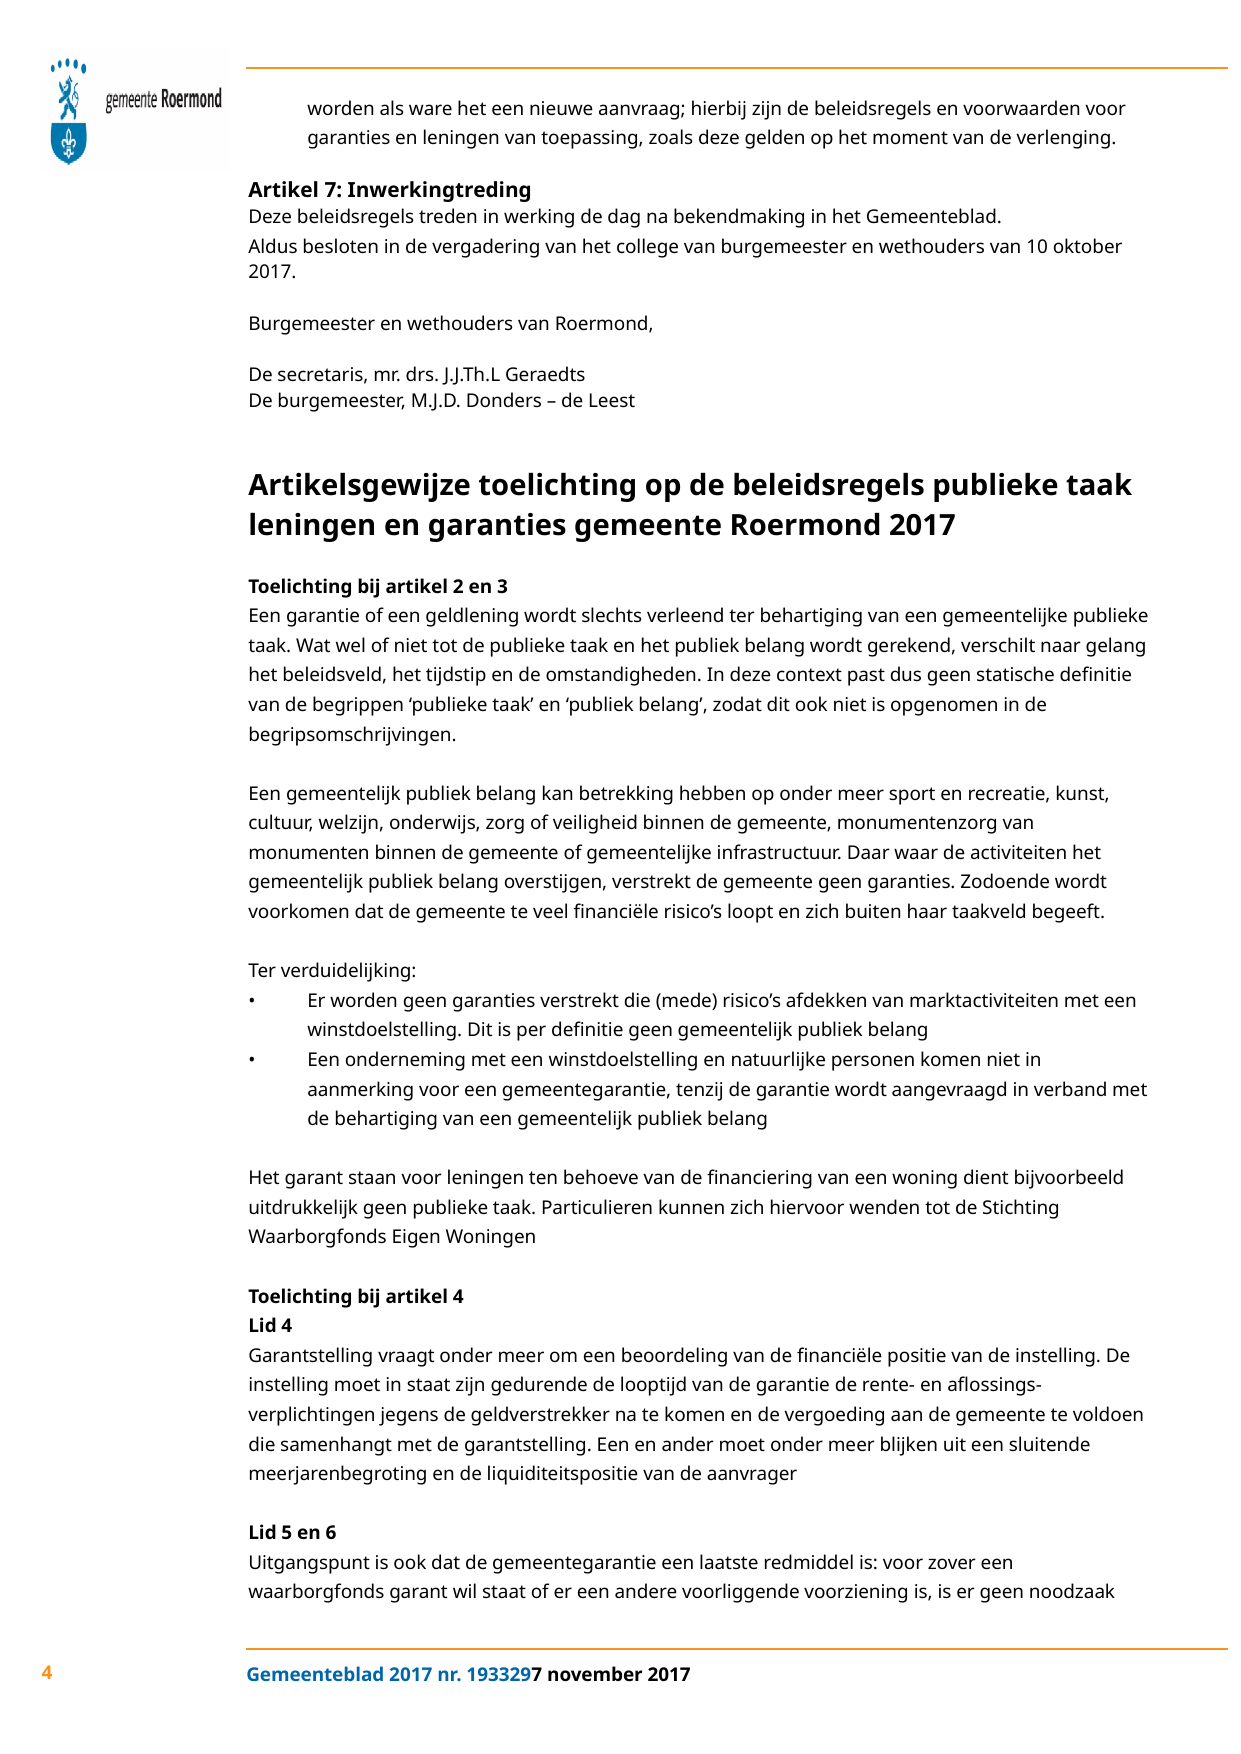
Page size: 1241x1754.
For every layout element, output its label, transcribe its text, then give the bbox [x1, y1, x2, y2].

text Toelichting bij artikel 4 [248, 1283, 1152, 1309]
text Een garantie of een geldlening wordt slechts verleend ter behartiging van een gemeentelijke publieke taak. Wat wel of niet tot de publieke taak en het publiek belang wordt gerekend, verschilt naar gelang het beleidsveld, het tijdstip en de omstandigheden. In deze context past dus geen statische definitie van de begrippen ‘publieke taak’ en ‘publiek belang’, zodat dit ook niet is opgenomen in de begripsomschrijvingen. [248, 602, 1152, 747]
text Artikel 7: Inwerkingtreding [248, 175, 1152, 203]
list worden als ware het een nieuwe aanvraag; hierbij zijn de beleidsregels en voorwaarden voor garanties en leningen van toepassing, zoals deze gelden op het moment van de verlenging. [248, 95, 1152, 150]
text Burgemeester en wethouders van Roermond, [248, 310, 1152, 336]
text Aldus besloten in de vergadering van het college van burgemeester en wethouders van 10 oktober 2017. [248, 233, 1152, 284]
picture [41, 47, 231, 172]
list Een onderneming met een winstdoelstelling en natuurlijke personen komen niet in aanmerking voor een gemeentegarantie, tenzij de garantie wordt aangevraagd in verband met de behartiging van een gemeentelijk publiek belang [248, 1046, 1152, 1131]
text Een gemeentelijk publiek belang kan betrekking hebben op onder meer sport en recreatie, kunst, cultuur, welzijn, onderwijs, zorg of veiligheid binnen de gemeente, monumentenzorg van monumenten binnen de gemeente of gemeentelijke infrastructuur. Daar waar de activiteiten het gemeentelijk publiek belang overstijgen, verstrekt de gemeente geen garanties. Zodoende wordt voorkomen dat de gemeente te veel financiële risico’s loopt en zich buiten haar taakveld begeeft. [248, 780, 1152, 924]
list Er worden geen garanties verstrekt die (mede) risico’s afdekken van marktactiviteiten met een winstdoelstelling. Dit is per definitie geen gemeentelijk publiek belang [248, 987, 1152, 1042]
text Ter verduidelijking: [248, 957, 1152, 983]
text Garantstelling vraagt onder meer om een beoordeling van de financiële positie van de instelling. De instelling moet in staat zijn gedurende de looptijd van de garantie de rente- en aflossings-verplichtingen jegens de geldverstrekker na te komen en de vergoeding aan de gemeente te voldoen die samenhangt met de garantstelling. Een en ander moet onder meer blijken uit een sluitende meerjarenbegroting en de liquiditeitspositie van de aanvrager [248, 1342, 1152, 1486]
text Uitgangspunt is ook dat de gemeentegarantie een laatste redmiddel is: voor zover een waarborgfonds garant wil staat of er een andere voorliggende voorziening is, is er geen noodzaak [248, 1549, 1152, 1604]
text Deze beleidsregels treden in werking de dag na bekendmaking in het Gemeenteblad. [248, 203, 1152, 229]
text Lid 5 en 6 [248, 1519, 1152, 1545]
text Het garant staan voor leningen ten behoeve van de financiering van een woning dient bijvoorbeeld uitdrukkelijk geen publieke taak. Particulieren kunnen zich hiervoor wenden tot de Stichting Waarborgfonds Eigen Woningen [248, 1164, 1152, 1249]
text De secretaris, mr. drs. J.J.Th.L Geraedts [248, 361, 1152, 387]
text De burgemeester, M.J.D. Donders – de Leest [248, 387, 1152, 413]
text Artikelsgewijze toelichting op de beleidsregels publieke taak leningen en garanties gemeente Roermond 2017 [248, 464, 1152, 544]
text Toelichting bij artikel 2 en 3 [248, 573, 1152, 599]
text Lid 4 [248, 1312, 1152, 1338]
